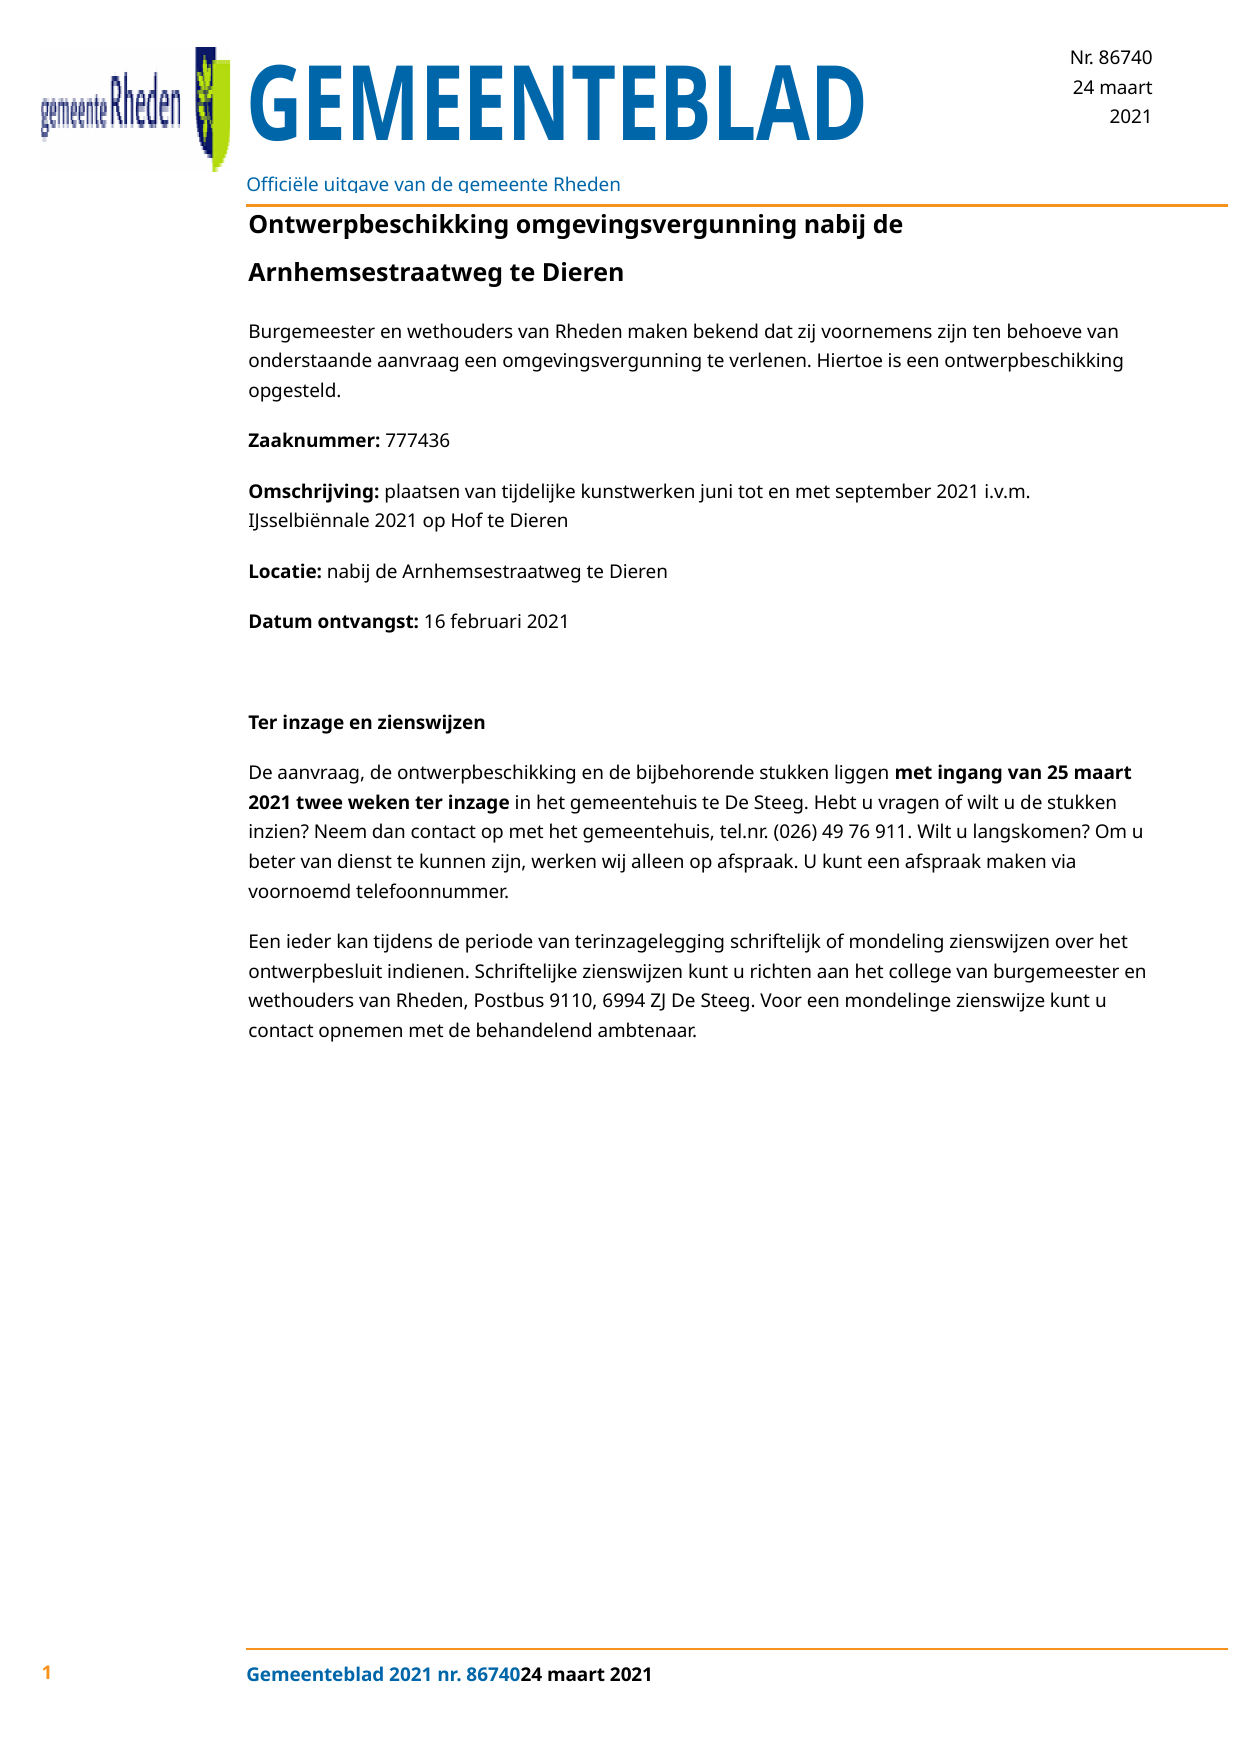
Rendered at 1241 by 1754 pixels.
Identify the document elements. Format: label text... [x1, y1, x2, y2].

text Burgemeester en wethouders van Rheden maken bekend dat zij voornemens zijn ten behoeve van onderstaande aanvraag een omgevingsvergunning te verlenen. Hiertoe is een ontwerpbeschikking opgesteld. [248, 318, 1152, 403]
text Zaaknummer: 777436 [248, 427, 1152, 453]
text Locatie: nabij de Arnhemsestraatweg te Dieren [248, 558, 1152, 584]
text Ontwerpbeschikking omgevingsvergunning nabij de Arnhemsestraatweg te Dieren [248, 207, 1152, 288]
text Omschrijving: plaatsen van tijdelijke kunstwerken juni tot en met september 2021 i.v.m. IJsselbiënnale 2021 op Hof te Dieren [248, 478, 1152, 533]
text Datum ontvangst: 16 februari 2021 [248, 608, 1152, 634]
text De aanvraag, de ontwerpbeschikking en de bijbehorende stukken liggen met ingang van 25 maart 2021 twee weken ter inzage in het gemeentehuis te De Steeg. Hebt u vragen of wilt u de stukken inzien? Neem dan contact op met het gemeentehuis, tel.nr. (026) 49 76 911. Wilt u langskomen? Om u beter van dienst te kunnen zijn, werken wij alleen op afspraak. U kunt een afspraak maken via voornoemd telefoonnummer. [248, 759, 1152, 904]
text Ter inzage en zienswijzen [248, 709, 1152, 735]
text Een ieder kan tijdens de periode van terinzagelegging schriftelijk of mondeling zienswijzen over het ontwerpbesluit indienen. Schriftelijke zienswijzen kunt u richten aan het college van burgemeester en wethouders van Rheden, Postbus 9110, 6994 ZJ De Steeg. Voor een mondelinge zienswijze kunt u contact opnemen met de behandelend ambtenaar. [248, 928, 1152, 1043]
picture [41, 47, 231, 172]
